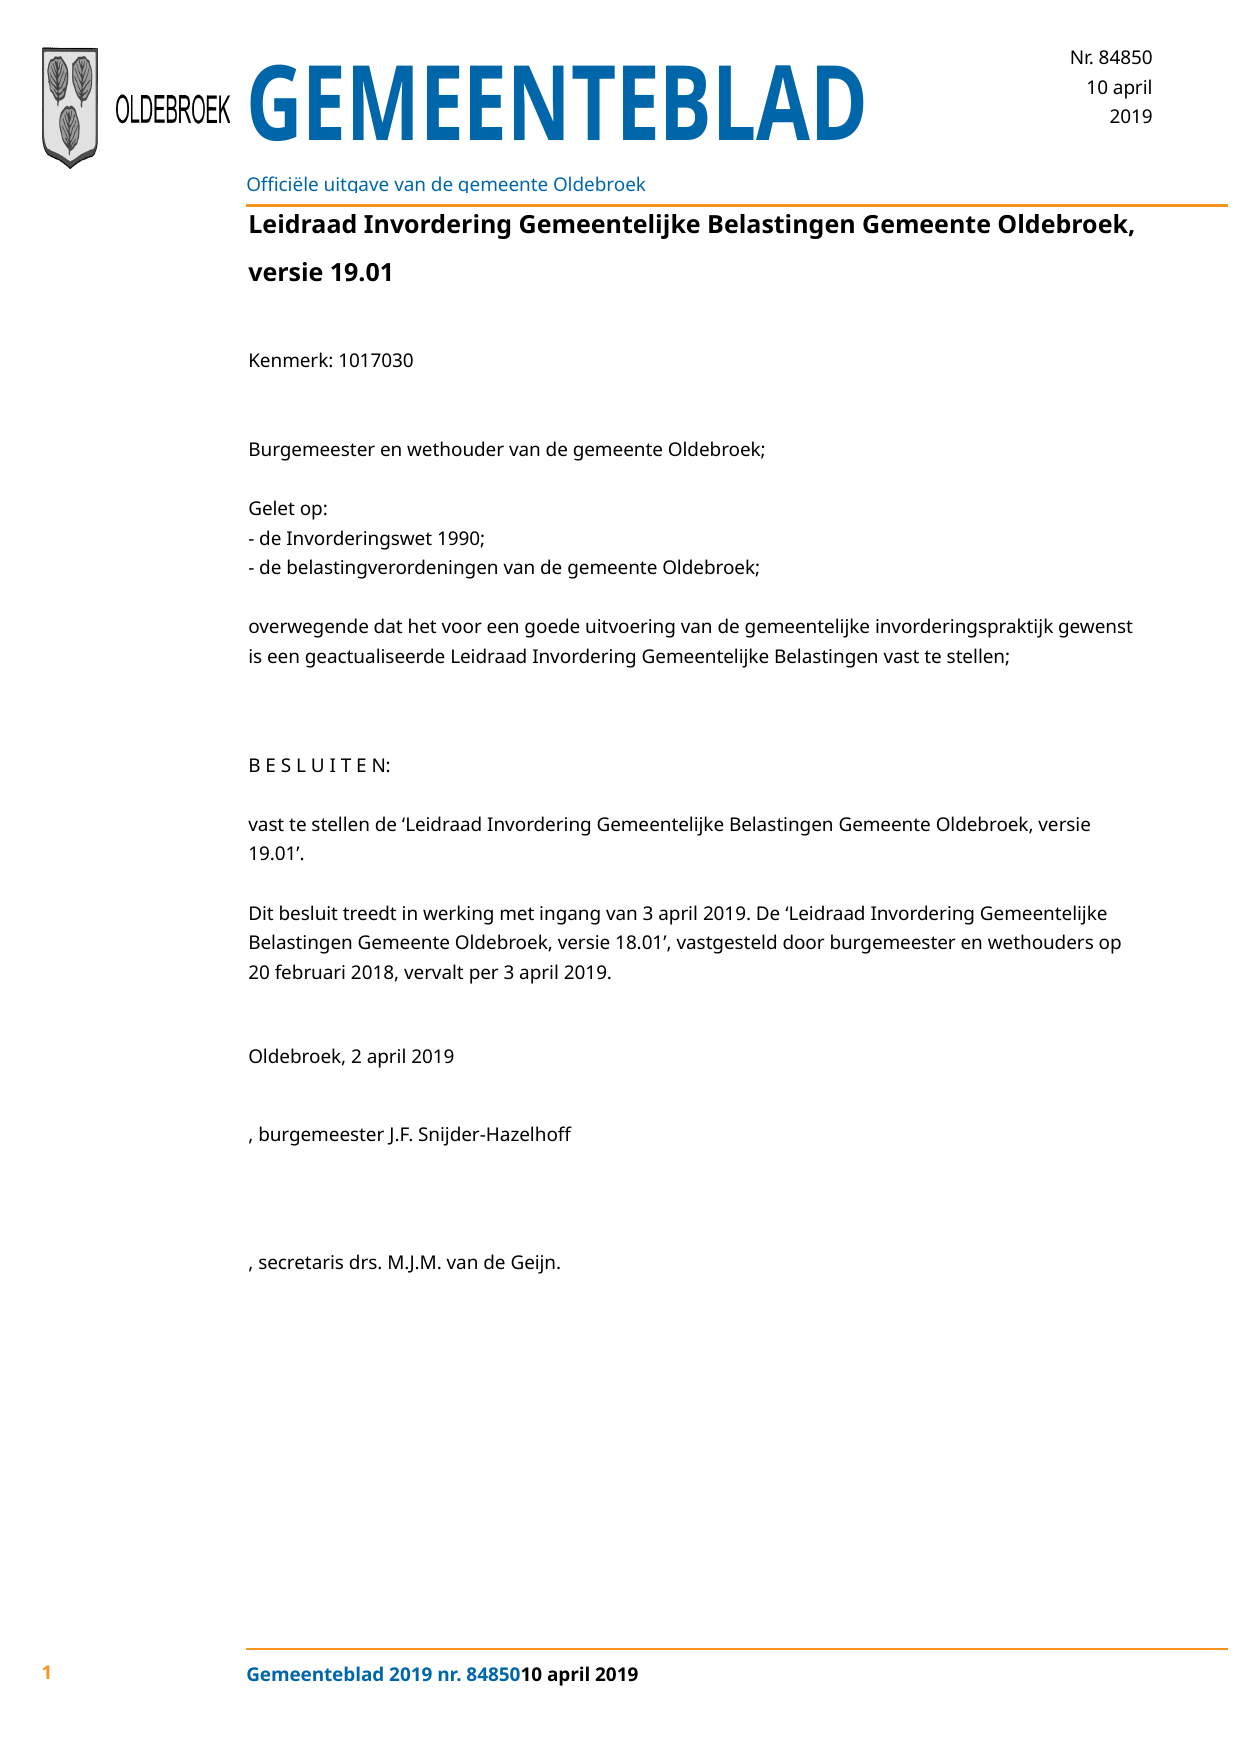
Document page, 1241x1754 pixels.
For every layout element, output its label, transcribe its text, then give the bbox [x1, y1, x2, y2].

text Leidraad Invordering Gemeentelijke Belastingen Gemeente Oldebroek, versie 19.01 [248, 207, 1152, 288]
text overwegende dat het voor een goede uitvoering van de gemeentelijke invorderingspraktijk gewenst is een geactualiseerde Leidraad Invordering Gemeentelijke Belastingen vast te stellen; [248, 614, 1152, 669]
text , secretaris drs. M.J.M. van de Geijn. [248, 1249, 1152, 1275]
text Dit besluit treedt in werking met ingang van 3 april 2019. De ‘Leidraad Invordering Gemeentelijke [248, 900, 1152, 925]
text - de belastingverordeningen van de gemeente Oldebroek; [248, 554, 1152, 580]
text - de Invorderingswet 1990; [248, 525, 1152, 551]
text Burgemeester en wethouder van de gemeente Oldebroek; [248, 436, 1152, 462]
text Belastingen Gemeente Oldebroek, versie 18.01’, vastgesteld door burgemeester en wethouders op [248, 929, 1152, 955]
text Kenmerk: 1017030 [248, 347, 1152, 373]
text Gelet op: [248, 495, 1152, 521]
text 20 februari 2018, vervalt per 3 april 2019. [248, 959, 1152, 984]
picture [41, 47, 231, 172]
text , burgemeester J.F. Snijder-Hazelhoff [248, 1121, 1152, 1147]
text vast te stellen de ‘Leidraad Invordering Gemeentelijke Belastingen Gemeente Oldebroek, versie 19.01’. [248, 811, 1152, 866]
text B E S L U I T E N: [248, 752, 1152, 777]
text Oldebroek, 2 april 2019 [248, 1044, 1152, 1069]
